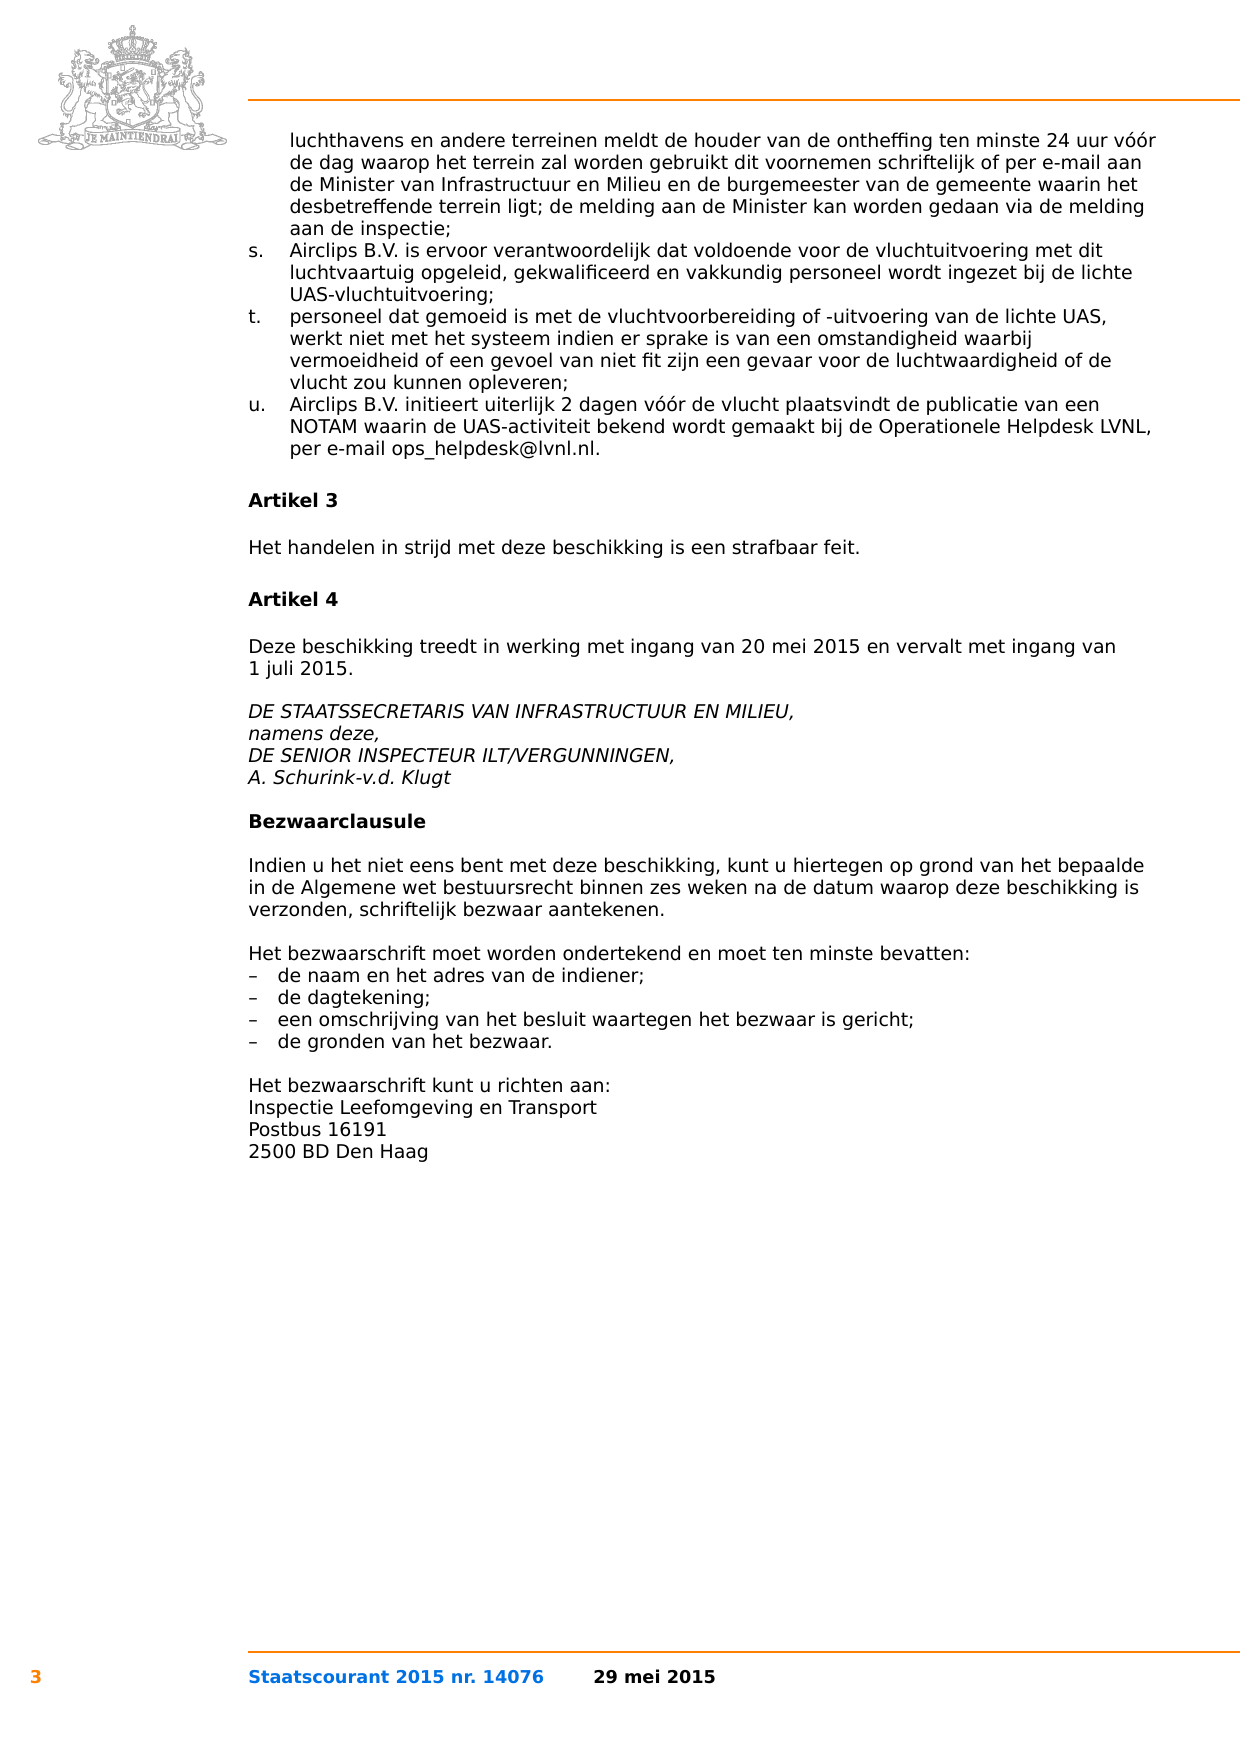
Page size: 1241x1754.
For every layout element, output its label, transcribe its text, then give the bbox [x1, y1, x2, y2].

text – de naam en het adres van de indiener; [248, 965, 1163, 987]
text – de dagtekening; [248, 987, 1163, 1009]
text Het bezwaarschrift kunt u richten aan: [248, 1074, 1163, 1097]
text – een omschrijving van het besluit waartegen het bezwaar is gericht; [248, 1009, 1163, 1031]
text Bezwaarclausule [248, 811, 1163, 833]
picture [38, 25, 227, 150]
text Inspectie Leefomgeving en Transport [248, 1097, 1163, 1118]
text luchthavens en andere terreinen meldt de houder van de ontheffing ten minste 24 uur vóór de dag waarop het terrein zal worden gebruikt dit voornemen schriftelijk of per e-mail aan de Minister van Infrastructuur en Milieu en de burgemeester van de gemeente waarin het desbetreffende terrein ligt; de melding aan de Minister kan worden gedaan via de melding aan de inspectie; [248, 130, 1163, 240]
text Deze beschikking treedt in werking met ingang van 20 mei 2015 en vervalt met ingang van 1 juli 2015. [248, 636, 1163, 679]
text t. personeel dat gemoeid is met de vluchtvoorbereiding of -uitvoering van de lichte UAS, werkt niet met het systeem indien er sprake is van een omstandigheid waarbij vermoeidheid of een gevoel van niet fit zijn een gevaar voor de luchtwaardigheid of de vlucht zou kunnen opleveren; [248, 306, 1163, 394]
text 2500 BD Den Haag [248, 1141, 1163, 1162]
text Het bezwaarschrift moet worden ondertekend en moet ten minste bevatten: [248, 943, 1163, 965]
text DE STAATSSECRETARIS VAN INFRASTRUCTUUR EN MILIEU, namens deze, DE SENIOR INSPECTEUR ILT/VERGUNNINGEN, A. Schurink-v.d. Klugt [248, 701, 1163, 789]
text Het handelen in strijd met deze beschikking is een strafbaar feit. [248, 537, 1163, 558]
text s. Airclips B.V. is ervoor verantwoordelijk dat voldoende voor de vluchtuitvoering met dit luchtvaartuig opgeleid, gekwalificeerd en vakkundig personeel wordt ingezet bij de lichte UAS-vluchtuitvoering; [248, 240, 1163, 306]
text Indien u het niet eens bent met deze beschikking, kunt u hiertegen op grond van het bepaalde in de Algemene wet bestuursrecht binnen zes weken na de datum waarop deze beschikking is verzonden, schriftelijk bezwaar aantekenen. [248, 855, 1163, 921]
subtitle Artikel 3 [248, 489, 1163, 512]
text – de gronden van het bezwaar. [248, 1031, 1163, 1053]
subtitle Artikel 4 [248, 588, 1163, 611]
text Postbus 16191 [248, 1118, 1163, 1141]
text u. Airclips B.V. initieert uiterlijk 2 dagen vóór de vlucht plaatsvindt de publicatie van een NOTAM waarin de UAS-activiteit bekend wordt gemaakt bij de Operationele Helpdesk LVNL, per e-mail ops_helpdesk@lvnl.nl. [248, 394, 1163, 459]
